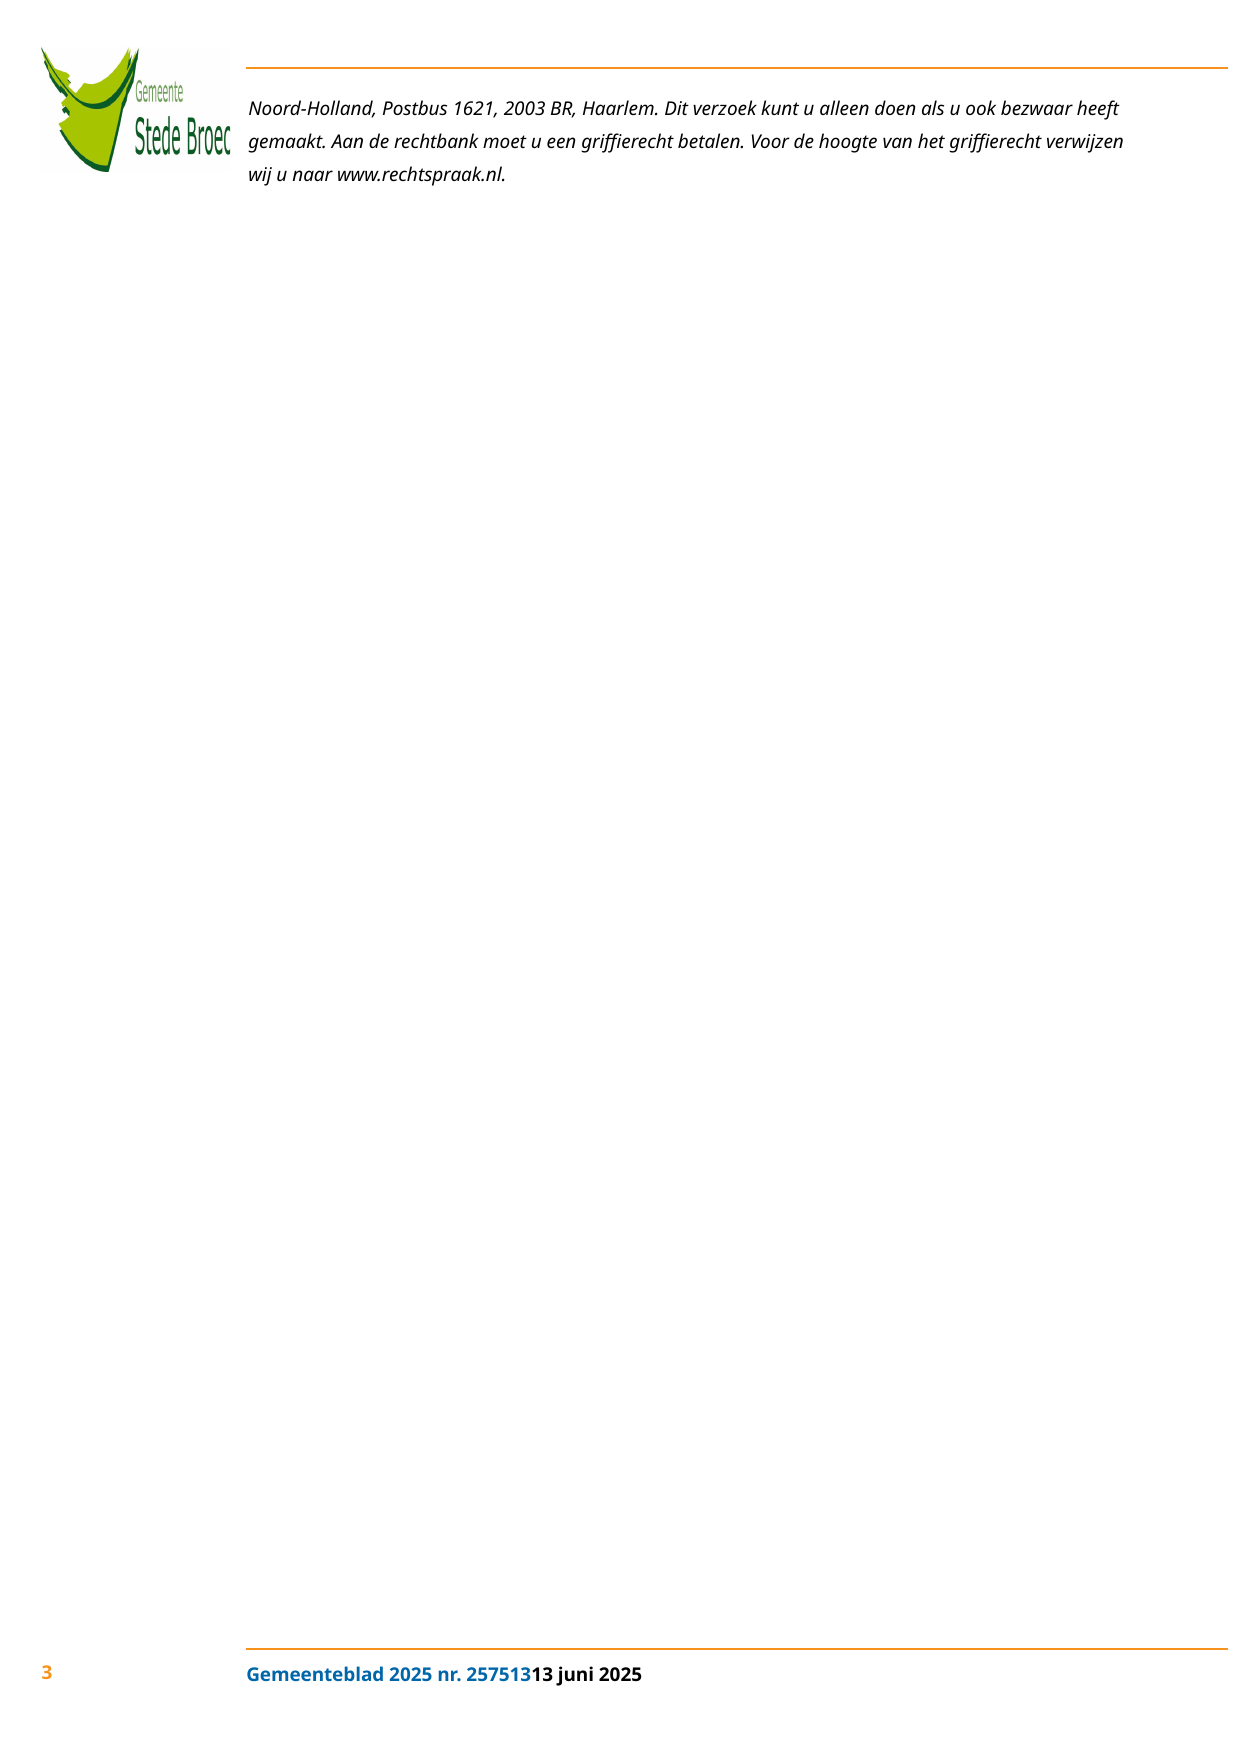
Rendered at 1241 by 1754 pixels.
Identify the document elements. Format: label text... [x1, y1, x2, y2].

text Noord-Holland, Postbus 1621, 2003 BR, Haarlem. Dit verzoek kunt u alleen doen als u ook bezwaar heeft gemaakt. Aan de rechtbank moet u een griffierecht betalen. Voor de hoogte van het griffierecht verwijzen wij u naar www.rechtspraak.nl. [248, 95, 1152, 187]
picture [41, 47, 231, 172]
